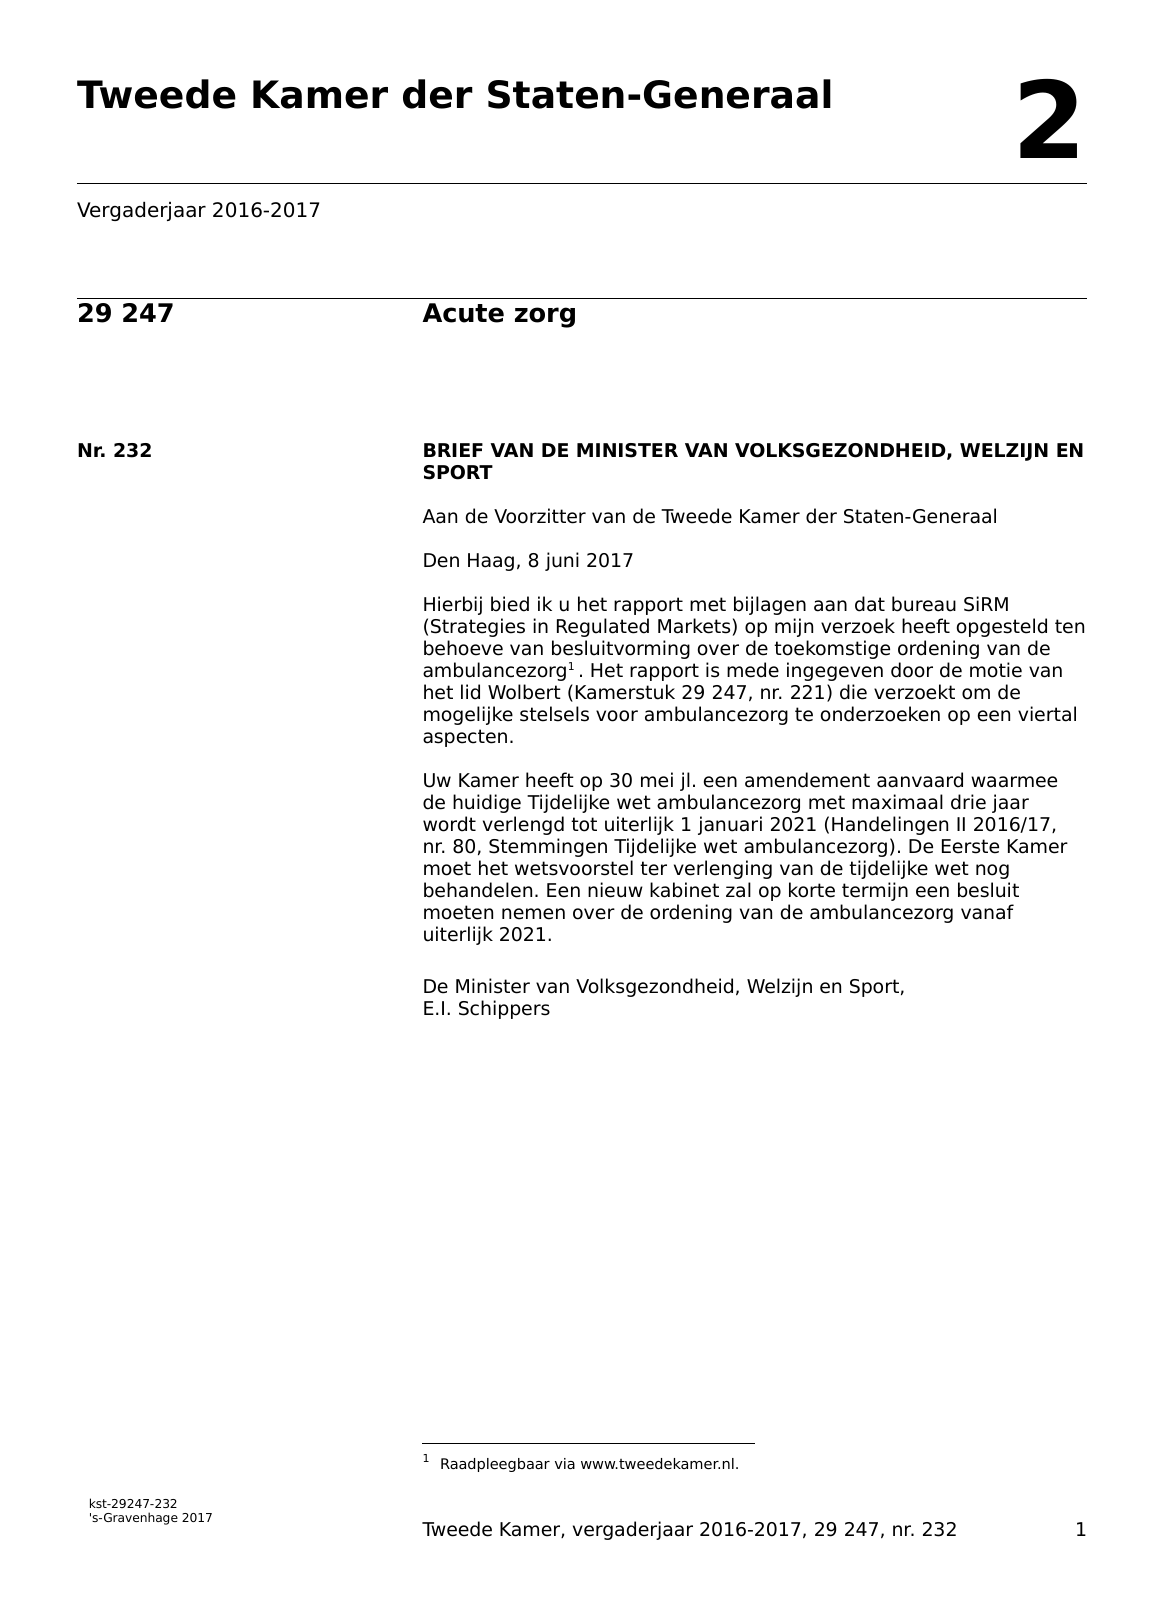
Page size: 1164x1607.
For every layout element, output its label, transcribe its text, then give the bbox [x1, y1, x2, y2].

subtitle 29 247 Acute zorg [77, 299, 1087, 329]
text Uw Kamer heeft op 30 mei jl. een amendement aanvaard waarmee de huidige Tijdelijke wet ambulancezorg met maximaal drie jaar wordt verlengd tot uiterlijk 1 januari 2021 (Handelingen II 2016/17, nr. 80, Stemmingen Tijdelijke wet ambulancezorg). De Eerste Kamer moet het wetsvoorstel ter verlenging van de tijdelijke wet nog behandelen. Een nieuw kabinet zal op korte termijn een besluit moeten nemen over de ordening van de ambulancezorg vanaf uiterlijk 2021. [422, 770, 1087, 946]
text kst-29247-232 [88, 1497, 323, 1511]
table_header Tweede Kamer der Staten-Generaal [77, 59, 886, 183]
text Hierbij bied ik u het rapport met bijlagen aan dat bureau SiRM (Strategies in Regulated Markets) op mijn verzoek heeft opgesteld ten behoeve van besluitvorming over de toekomstige ordening van de ambulancezorg. Het rapport is mede ingegeven door de motie van het lid Wolbert (Kamerstuk 29 247, nr. 221) die verzoekt om de mogelijke stelsels voor ambulancezorg te onderzoeken op een viertal aspecten. [422, 594, 1087, 748]
text Aan de Voorzitter van de Tweede Kamer der Staten-Generaal [422, 506, 1087, 528]
text De Minister van Volksgezondheid, Welzijn en Sport, E.I. Schippers [422, 976, 1087, 1020]
subtitle Nr. 232 BRIEF VAN DE MINISTER VAN VOLKSGEZONDHEID, WELZIJN EN SPORT [77, 440, 1087, 484]
text Raadpleegbaar via www.tweedekamer.nl. [422, 1452, 1087, 1474]
table_header 2 [886, 59, 1087, 183]
text Den Haag, 8 juni 2017 [422, 550, 1087, 572]
table_cell Vergaderjaar 2016-2017 [77, 184, 1087, 298]
text 's-Gravenhage 2017 [88, 1511, 323, 1525]
